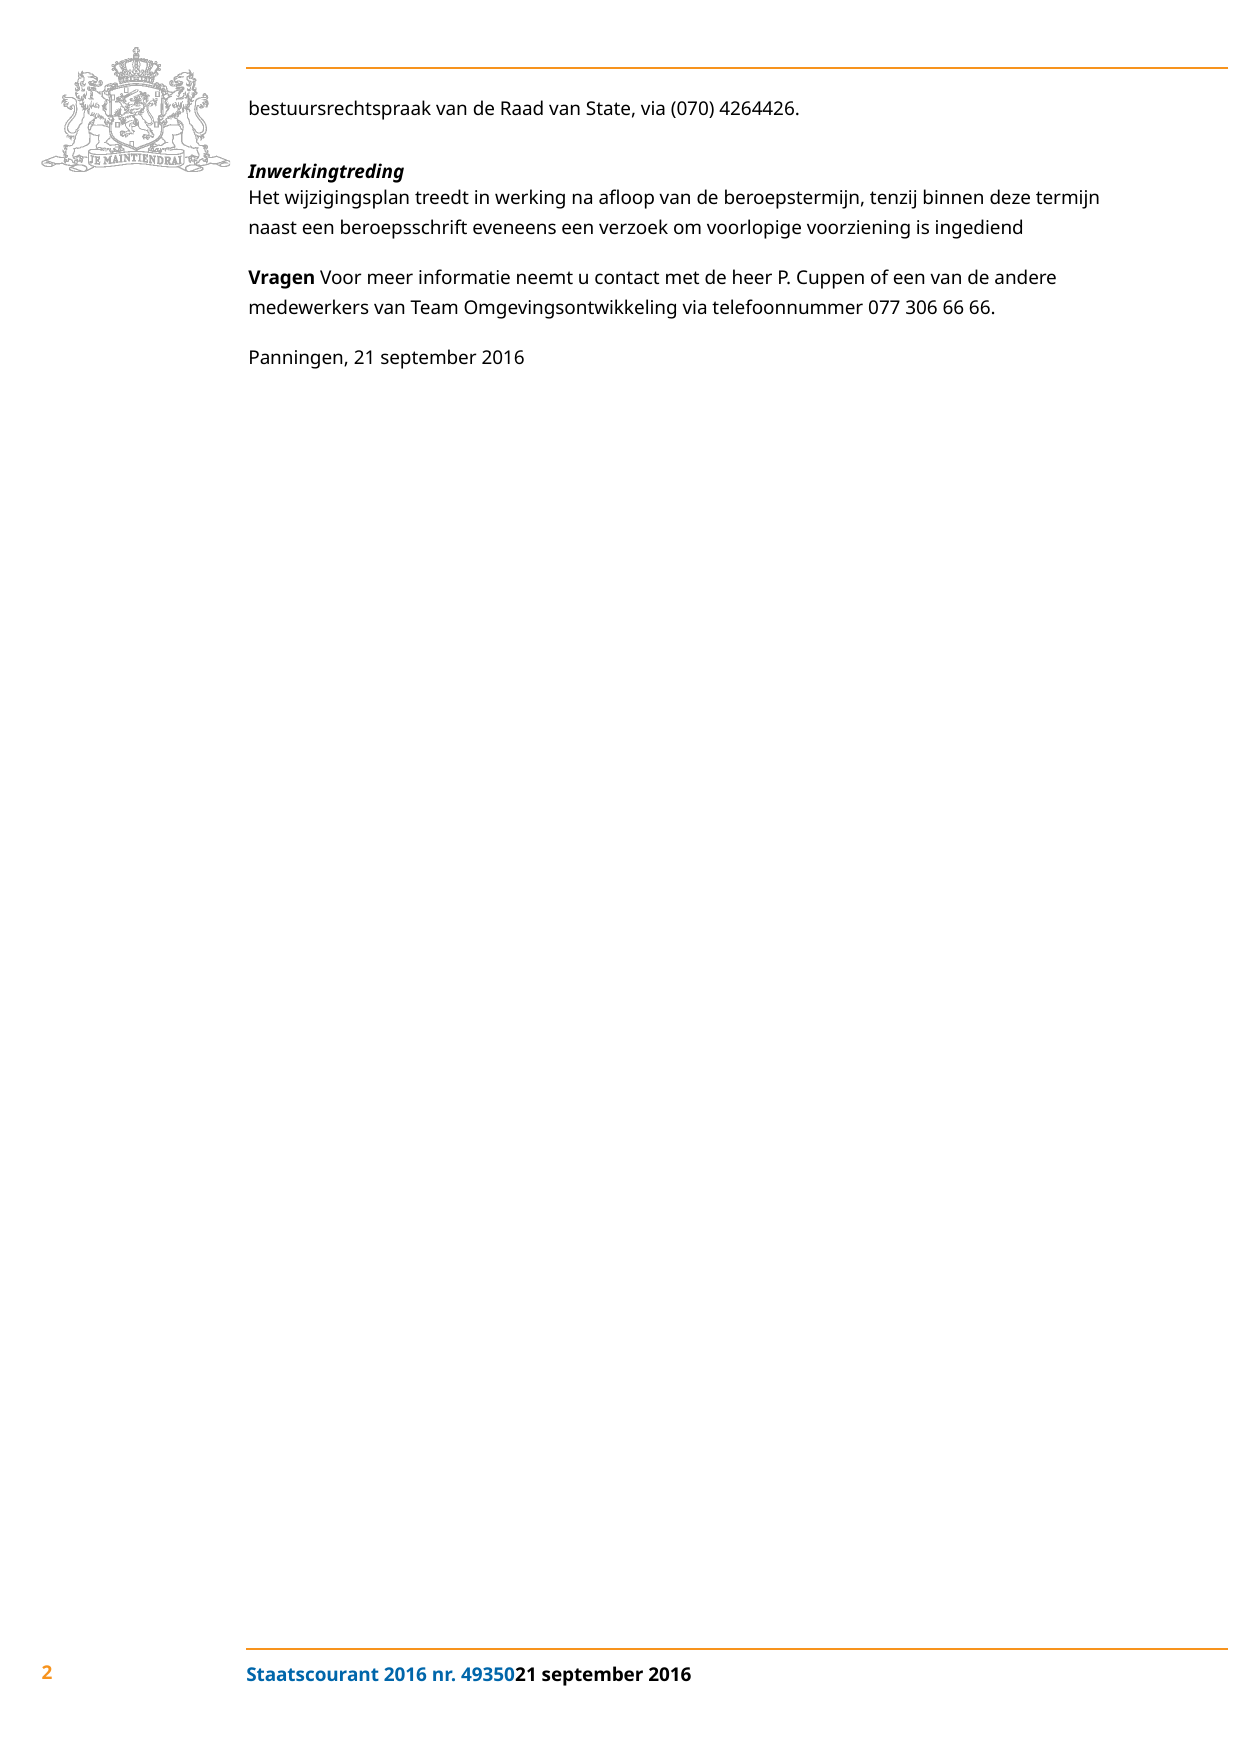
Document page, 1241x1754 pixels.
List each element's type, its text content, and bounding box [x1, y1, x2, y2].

text bestuursrechtspraak van de Raad van State, via (070) 4264426. [248, 95, 1152, 121]
picture [41, 47, 231, 172]
text Inwerkingtreding [248, 159, 1152, 184]
text Vragen Voor meer informatie neemt u contact met de heer P. Cuppen of een van de andere medewerkers van Team Omgevingsontwikkeling via telefoonnummer 077 306 66 66. [248, 264, 1152, 320]
text Het wijzigingsplan treedt in werking na afloop van de beroepstermijn, tenzij binnen deze termijn naast een beroepsschrift eveneens een verzoek om voorlopige voorziening is ingediend [248, 184, 1152, 240]
text Panningen, 21 september 2016 [248, 344, 1152, 370]
